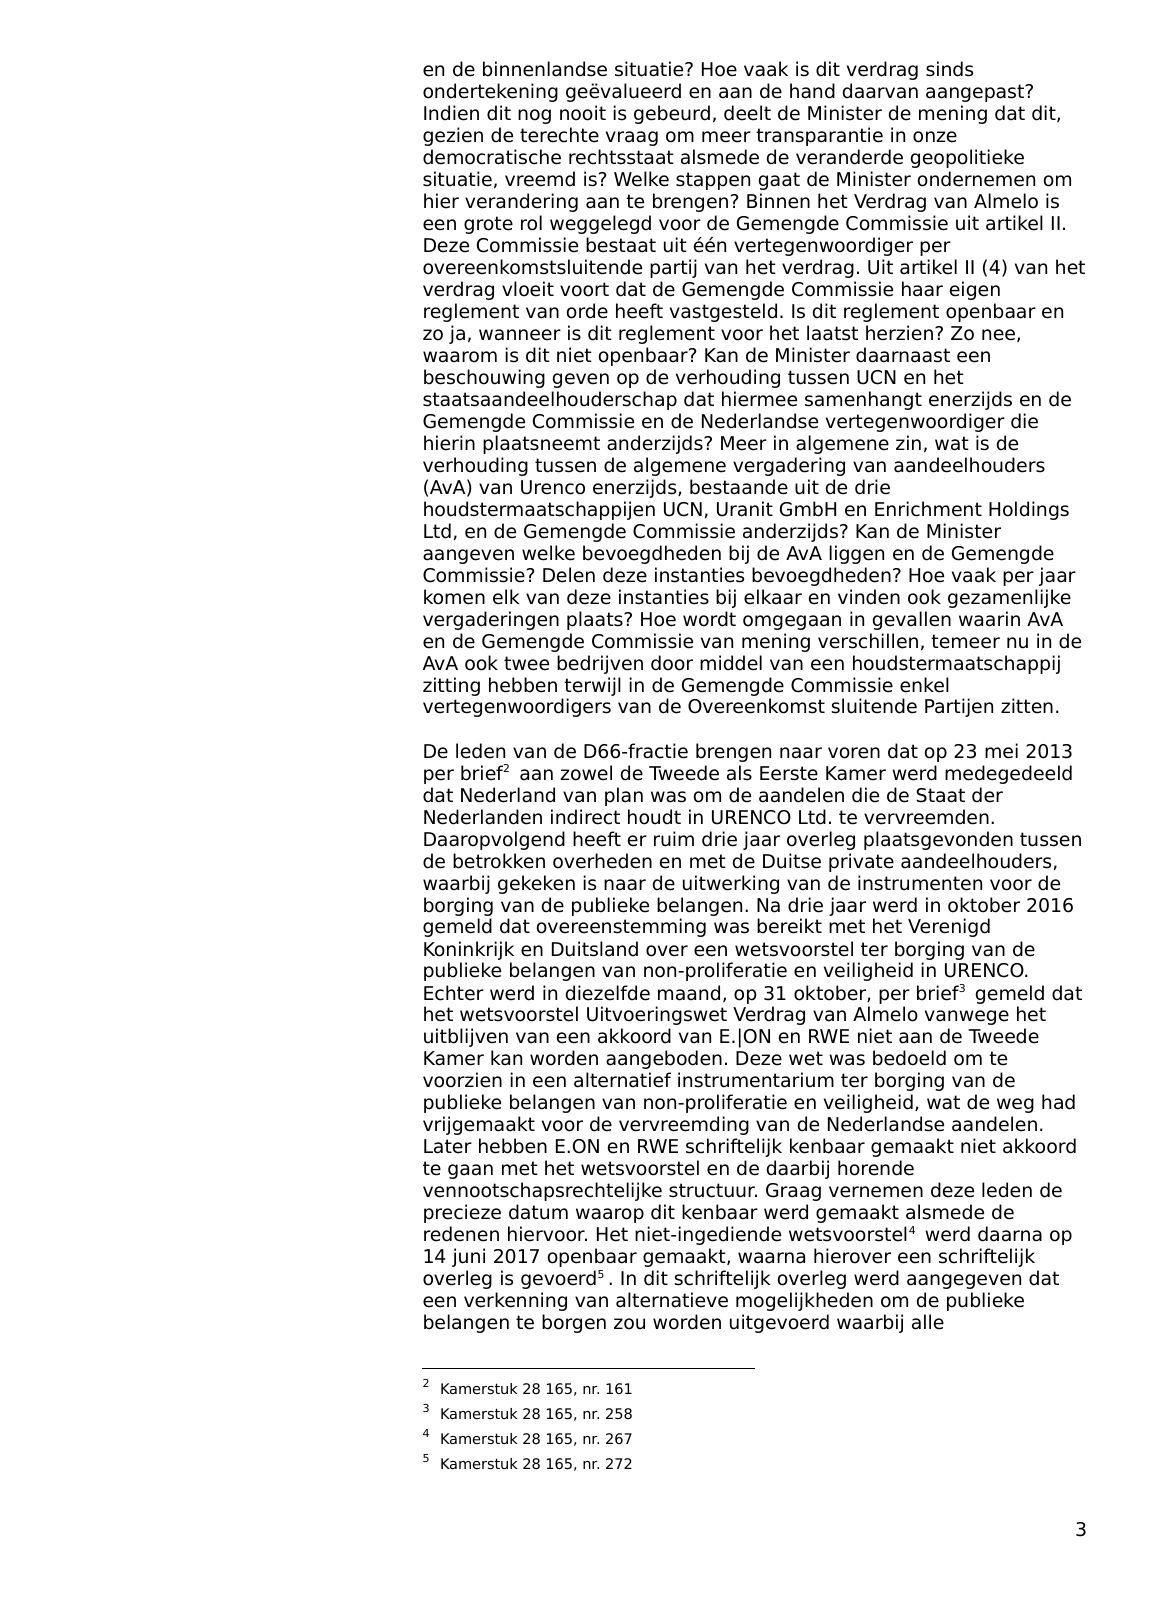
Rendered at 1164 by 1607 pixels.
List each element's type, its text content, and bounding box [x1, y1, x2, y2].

text en de binnenlandse situatie? Hoe vaak is dit verdrag sinds ondertekening geëvalueerd en aan de hand daarvan aangepast? Indien dit nog nooit is gebeurd, deelt de Minister de mening dat dit, gezien de terechte vraag om meer transparantie in onze democratische rechtsstaat alsmede de veranderde geopolitieke situatie, vreemd is? Welke stappen gaat de Minister ondernemen om hier verandering aan te brengen? Binnen het Verdrag van Almelo is een grote rol weggelegd voor de Gemengde Commissie uit artikel II. Deze Commissie bestaat uit één vertegenwoordiger per overeenkomstsluitende partij van het verdrag. Uit artikel II (4) van het verdrag vloeit voort dat de Gemengde Commissie haar eigen reglement van orde heeft vastgesteld. Is dit reglement openbaar en zo ja, wanneer is dit reglement voor het laatst herzien? Zo nee, waarom is dit niet openbaar? Kan de Minister daarnaast een beschouwing geven op de verhouding tussen UCN en het staatsaandeelhouderschap dat hiermee samenhangt enerzijds en de Gemengde Commissie en de Nederlandse vertegenwoordiger die hierin plaatsneemt anderzijds? Meer in algemene zin, wat is de verhouding tussen de algemene vergadering van aandeelhouders (AvA) van Urenco enerzijds, bestaande uit de drie houdstermaatschappijen UCN, Uranit GmbH en Enrichment Holdings Ltd, en de Gemengde Commissie anderzijds? Kan de Minister aangeven welke bevoegdheden bij de AvA liggen en de Gemengde Commissie? Delen deze instanties bevoegdheden? Hoe vaak per jaar komen elk van deze instanties bij elkaar en vinden ook gezamenlijke vergaderingen plaats? Hoe wordt omgegaan in gevallen waarin AvA en de Gemengde Commissie van mening verschillen, temeer nu in de AvA ook twee bedrijven door middel van een houdstermaatschappij zitting hebben terwijl in de Gemengde Commissie enkel vertegenwoordigers van de Overeenkomst sluitende Partijen zitten. [422, 59, 1087, 718]
text Kamerstuk 28 165, nr. 272 [422, 1452, 1087, 1474]
text Kamerstuk 28 165, nr. 161 [422, 1377, 1087, 1399]
text Kamerstuk 28 165, nr. 258 [422, 1402, 1087, 1424]
text De leden van de D66-fractie brengen naar voren dat op 23 mei 2013 per brief aan zowel de Tweede als Eerste Kamer werd medegedeeld dat Nederland van plan was om de aandelen die de Staat der Nederlanden indirect houdt in URENCO Ltd. te vervreemden. Daaropvolgend heeft er ruim drie jaar overleg plaatsgevonden tussen de betrokken overheden en met de Duitse private aandeelhouders, waarbij gekeken is naar de uitwerking van de instrumenten voor de borging van de publieke belangen. Na drie jaar werd in oktober 2016 gemeld dat overeenstemming was bereikt met het Verenigd Koninkrijk en Duitsland over een wetsvoorstel ter borging van de publieke belangen van non-proliferatie en veiligheid in URENCO. Echter werd in diezelfde maand, op 31 oktober, per brief gemeld dat het wetsvoorstel Uitvoeringswet Verdrag van Almelo vanwege het uitblijven van een akkoord van E.|ON en RWE niet aan de Tweede Kamer kan worden aangeboden. Deze wet was bedoeld om te voorzien in een alternatief instrumentarium ter borging van de publieke belangen van non-proliferatie en veiligheid, wat de weg had vrijgemaakt voor de vervreemding van de Nederlandse aandelen. Later hebben E.ON en RWE schriftelijk kenbaar gemaakt niet akkoord te gaan met het wetsvoorstel en de daarbij horende vennootschapsrechtelijke structuur. Graag vernemen deze leden de precieze datum waarop dit kenbaar werd gemaakt alsmede de redenen hiervoor. Het niet-ingediende wetsvoorstel werd daarna op 14 juni 2017 openbaar gemaakt, waarna hierover een schriftelijk overleg is gevoerd. In dit schriftelijk overleg werd aangegeven dat een verkenning van alternatieve mogelijkheden om de publieke belangen te borgen zou worden uitgevoerd waarbij alle [422, 741, 1087, 1334]
text Kamerstuk 28 165, nr. 267 [422, 1427, 1087, 1449]
